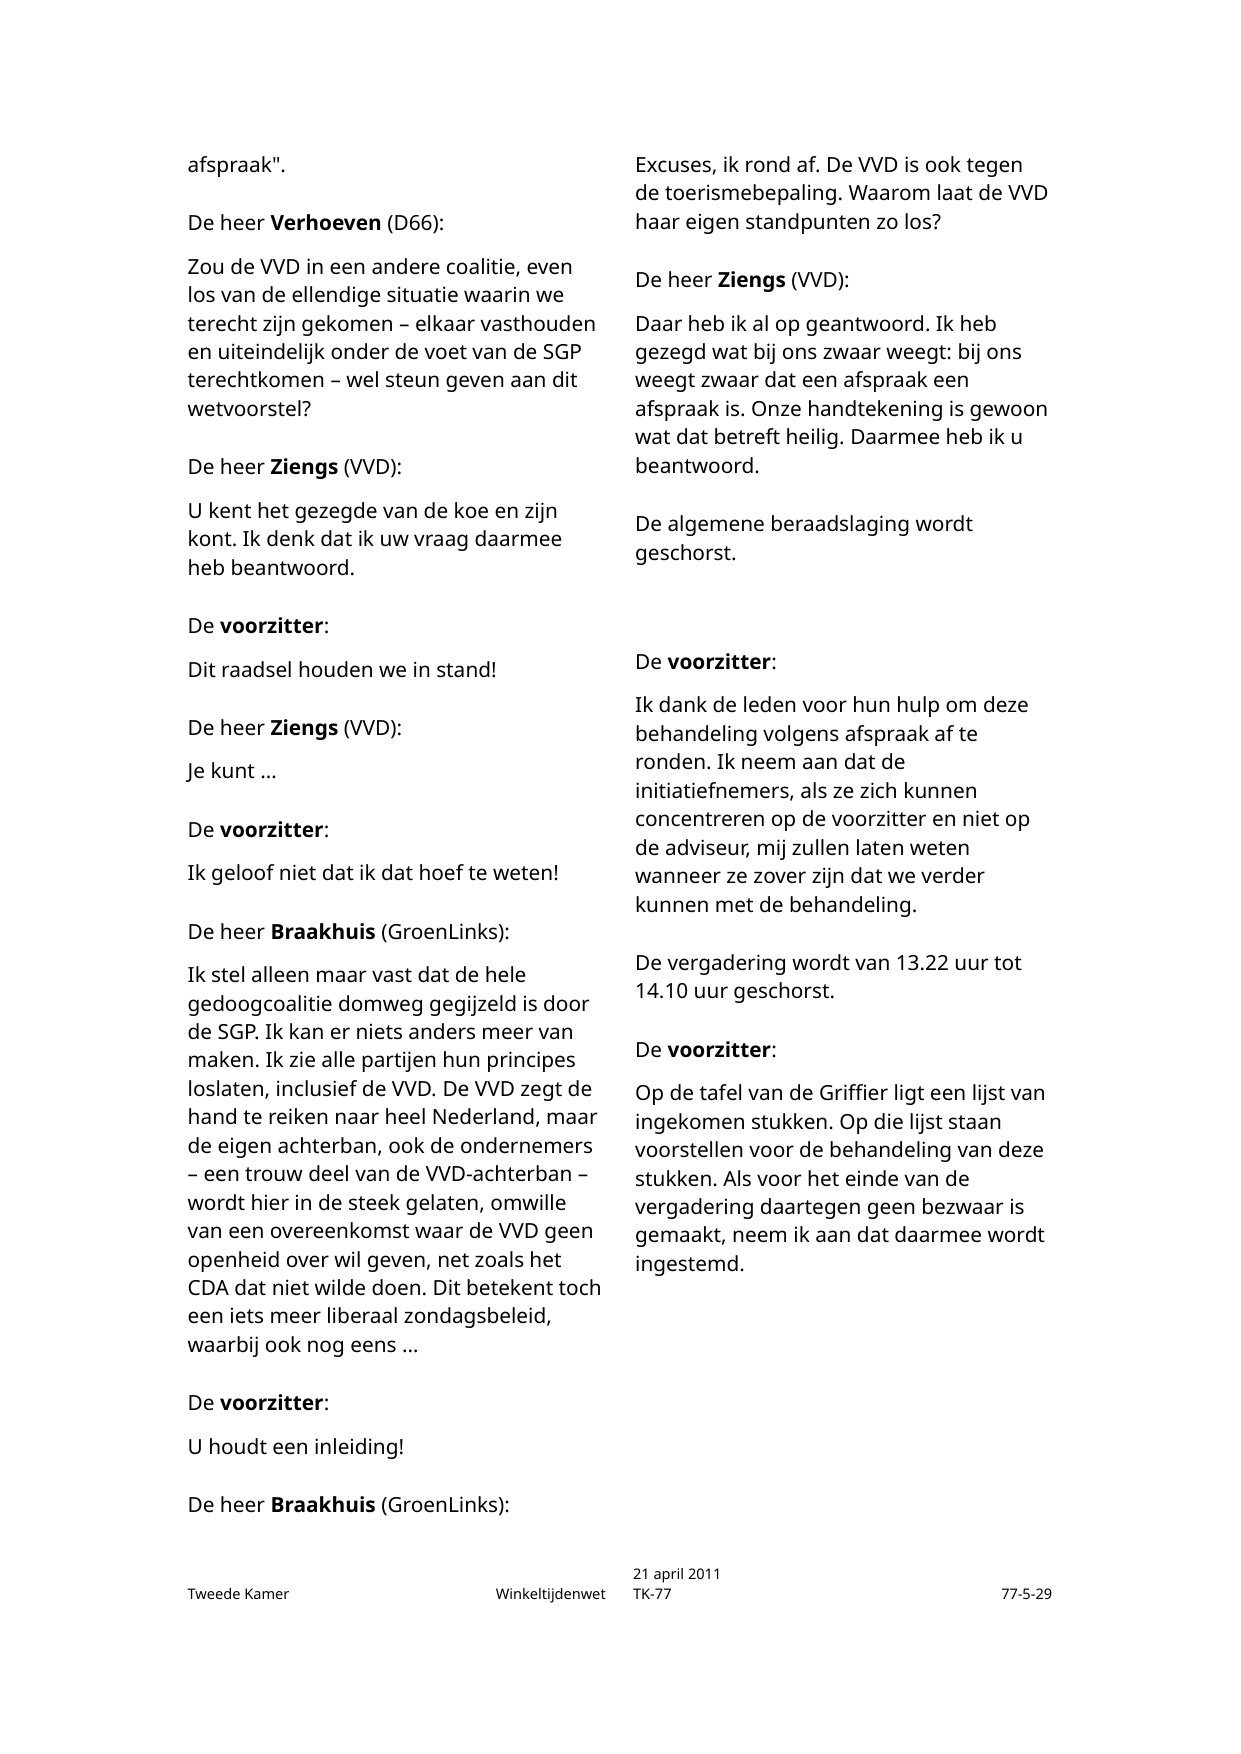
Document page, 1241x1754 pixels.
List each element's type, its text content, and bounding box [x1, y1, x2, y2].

text De voorzitter: [635, 1035, 1053, 1063]
text Je kunt … [187, 757, 605, 785]
text U kent het gezegde van de koe en zijn kont. Ik denk dat ik uw vraag daarmee heb beantwoord. [187, 496, 605, 581]
text Ik dank de leden voor hun hulp om deze behandeling volgens afspraak af te ronden. Ik neem aan dat de initiatiefnemers, als ze zich kunnen concentreren op de voorzitter en niet op de adviseur, mij zullen laten weten wanneer ze zover zijn dat we verder kunnen met de behandeling. [635, 691, 1053, 918]
text De heer Ziengs (VVD): [635, 265, 1053, 294]
text De heer Braakhuis (GroenLinks): [187, 917, 605, 945]
text De vergadering wordt van 13.22 uur tot 14.10 uur geschorst. [635, 948, 1053, 1005]
text Ik geloof niet dat ik dat hoef te weten! [187, 858, 605, 887]
text De algemene beraadslaging wordt geschorst. [635, 509, 1053, 566]
text Excuses, ik rond af. De VVD is ook tegen de toerismebepaling. Waarom laat de VVD haar eigen standpunten zo los? [635, 150, 1053, 235]
text Zou de VVD in een andere coalitie, even los van de ellendige situatie waarin we terecht zijn gekomen – elkaar vasthouden en uiteindelijk onder de voet van de SGP terechtkomen – wel steun geven aan dit wetvoorstel? [187, 252, 605, 422]
text De voorzitter: [635, 647, 1053, 676]
text  [635, 596, 1053, 625]
text afspraak". [187, 150, 605, 178]
text De heer Ziengs (VVD): [187, 452, 605, 481]
text U houdt een inleiding! [187, 1432, 605, 1460]
text Ik stel alleen maar vast dat de hele gedoogcoalitie domweg gegijzeld is door de SGP. Ik kan er niets anders meer van maken. Ik zie alle partijen hun principes loslaten, inclusief de VVD. De VVD zegt de hand te reiken naar heel Nederland, maar de eigen achterban, ook de ondernemers – een trouw deel van de VVD-achterban – wordt hier in de steek gelaten, omwille van een overeenkomst waar de VVD geen openheid over wil geven, net zoals het CDA dat niet wilde doen. Dit betekent toch een iets meer liberaal zondagsbeleid, waarbij ook nog eens … [187, 960, 605, 1358]
text De heer Ziengs (VVD): [187, 713, 605, 742]
text Dit raadsel houden we in stand! [187, 655, 605, 683]
text De heer Verhoeven (D66): [187, 208, 605, 237]
text De voorzitter: [187, 1388, 605, 1417]
text De voorzitter: [187, 611, 605, 640]
text Op de tafel van de Griffier ligt een lijst van ingekomen stukken. Op die lijst staan voorstellen voor de behandeling van deze stukken. Als voor het einde van de vergadering daartegen geen bezwaar is gemaakt, neem ik aan dat daarmee wordt ingestemd. [635, 1078, 1053, 1277]
text Daar heb ik al op geantwoord. Ik heb gezegd wat bij ons zwaar weegt: bij ons weegt zwaar dat een afspraak een afspraak is. Onze handtekening is gewoon wat dat betreft heilig. Daarmee heb ik u beantwoord. [635, 309, 1053, 479]
text De voorzitter: [187, 815, 605, 843]
text De heer Braakhuis (GroenLinks): [187, 1490, 605, 1519]
